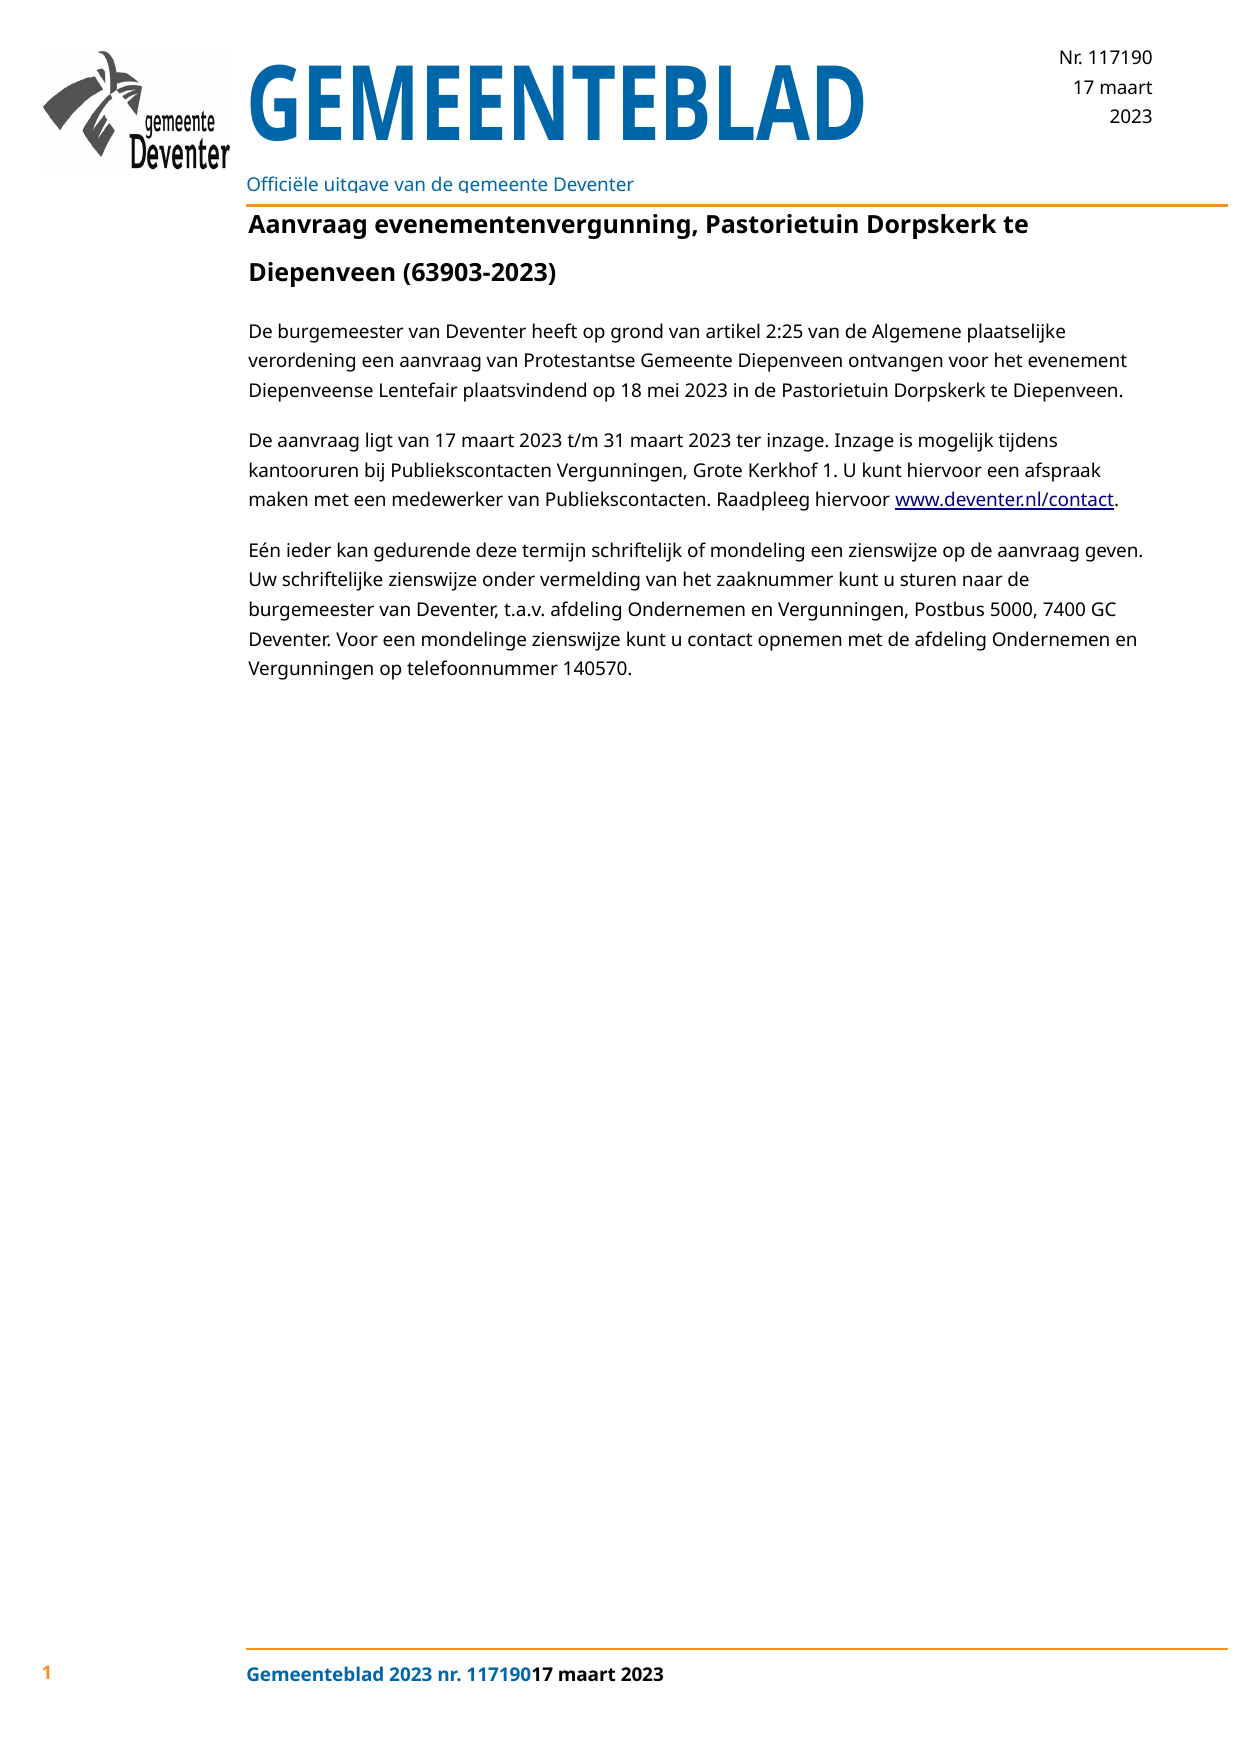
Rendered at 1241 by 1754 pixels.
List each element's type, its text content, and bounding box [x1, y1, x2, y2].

text Eén ieder kan gedurende deze termijn schriftelijk of mondeling een zienswijze op de aanvraag geven. Uw schriftelijke zienswijze onder vermelding van het zaaknummer kunt u sturen naar de burgemeester van Deventer, t.a.v. afdeling Ondernemen en Vergunningen, Postbus 5000, 7400 GC Deventer. Voor een mondelinge zienswijze kunt u contact opnemen met de afdeling Ondernemen en Vergunningen op telefoonnummer 140570. [248, 537, 1152, 681]
text De aanvraag ligt van 17 maart 2023 t/m 31 maart 2023 ter inzage. Inzage is mogelijk tijdens kantooruren bij Publiekscontacten Vergunningen, Grote Kerkhof 1. U kunt hiervoor een afspraak maken met een medewerker van Publiekscontacten. Raadpleeg hiervoor www.deventer.nl/contact. [248, 427, 1152, 512]
text Aanvraag evenementenvergunning, Pastorietuin Dorpskerk te Diepenveen (63903-2023) [248, 207, 1152, 288]
picture [41, 47, 231, 172]
text De burgemeester van Deventer heeft op grond van artikel 2:25 van de Algemene plaatselijke verordening een aanvraag van Protestantse Gemeente Diepenveen ontvangen voor het evenement Diepenveense Lentefair plaatsvindend op 18 mei 2023 in de Pastorietuin Dorpskerk te Diepenveen. [248, 318, 1152, 403]
